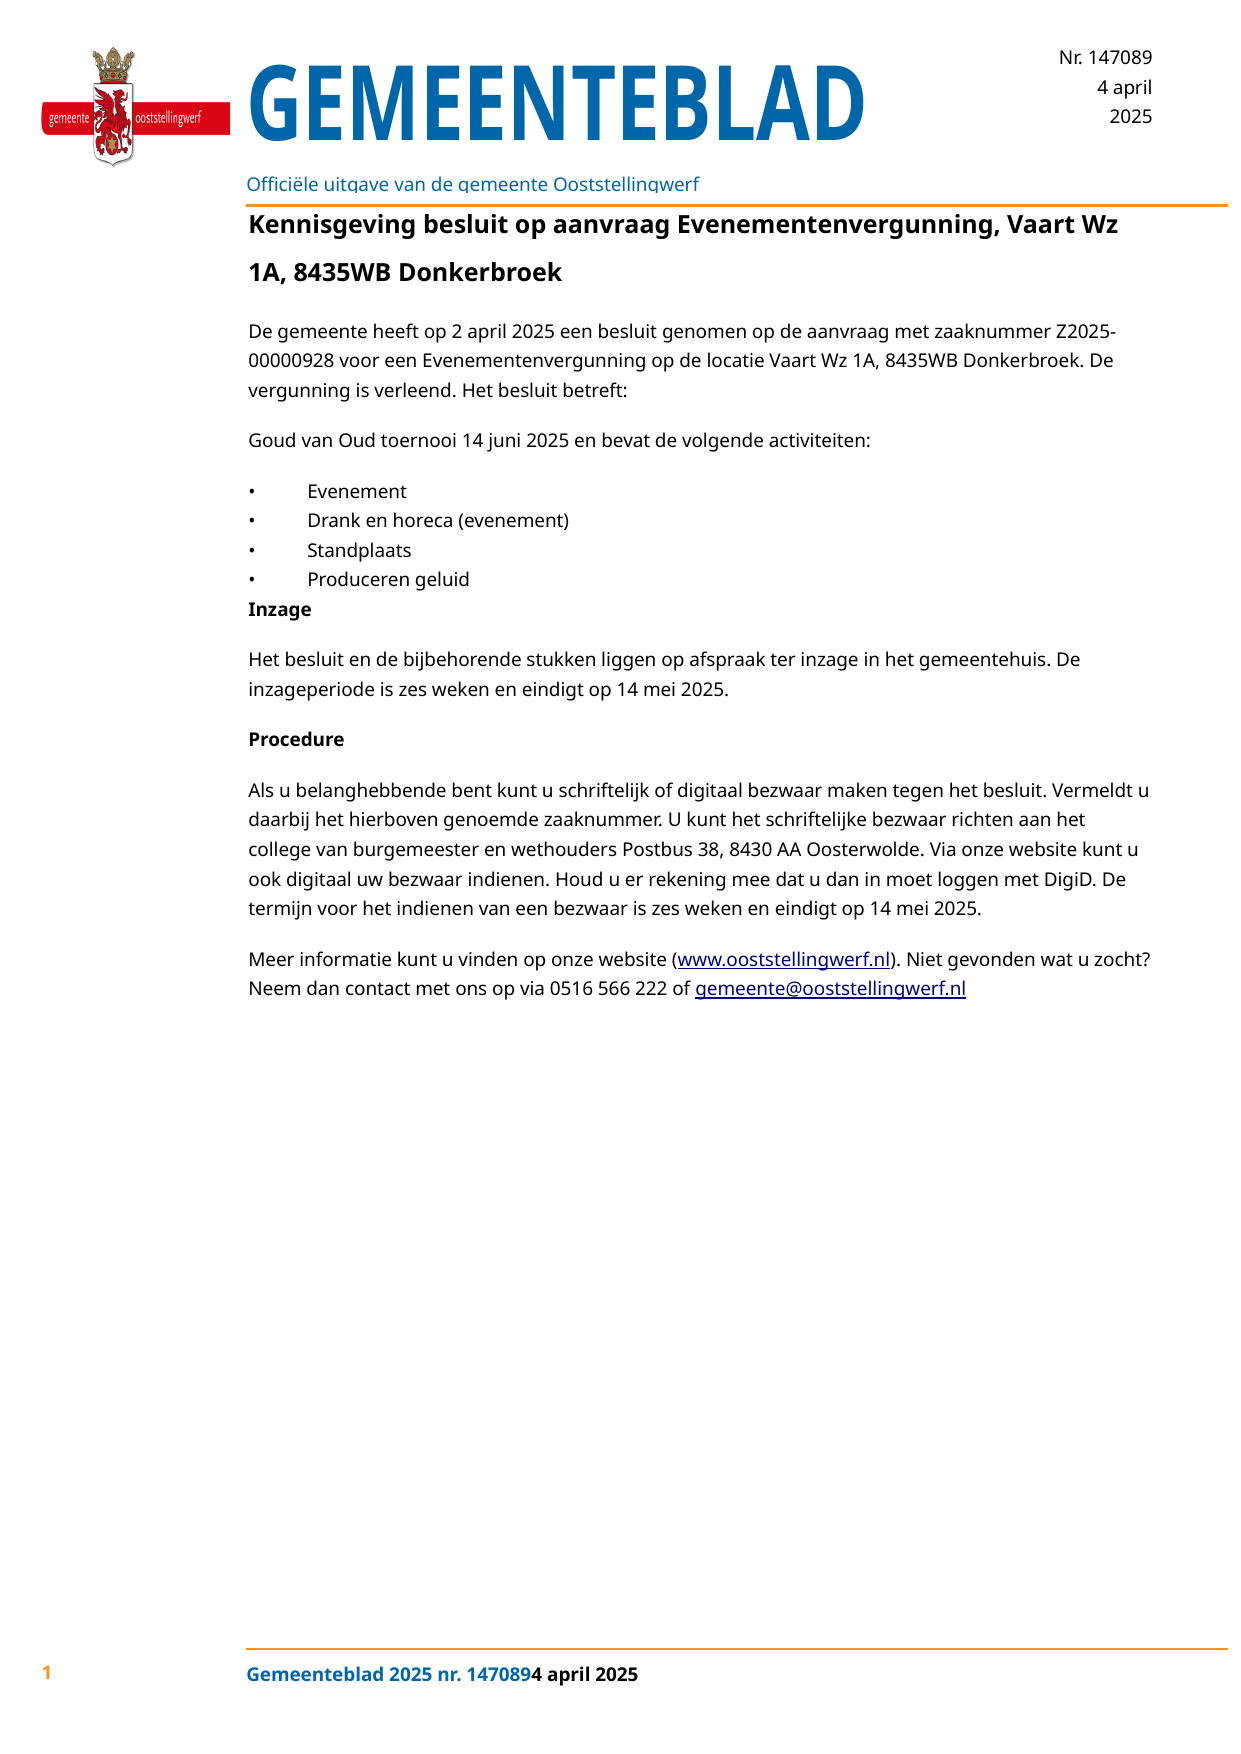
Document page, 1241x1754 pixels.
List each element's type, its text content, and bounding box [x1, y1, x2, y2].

list Evenement [248, 478, 1152, 504]
text Goud van Oud toernooi 14 juni 2025 en bevat de volgende activiteiten: [248, 427, 1152, 453]
text Meer informatie kunt u vinden op onze website (www.ooststellingwerf.nl). Niet gevonden wat u zocht? Neem dan contact met ons op via 0516 566 222 of gemeente@ooststellingwerf.nl [248, 946, 1152, 1001]
text Procedure [248, 727, 1152, 752]
list Drank en horeca (evenement) [248, 507, 1152, 533]
text Het besluit en de bijbehorende stukken liggen op afspraak ter inzage in het gemeentehuis. De inzageperiode is zes weken en eindigt op 14 mei 2025. [248, 647, 1152, 702]
text Inzage [248, 596, 1152, 622]
text Als u belanghebbende bent kunt u schriftelijk of digitaal bezwaar maken tegen het besluit. Vermeldt u daarbij het hierboven genoemde zaaknummer. U kunt het schriftelijke bezwaar richten aan het college van burgemeester en wethouders Postbus 38, 8430 AA Oosterwolde. Via onze website kunt u ook digitaal uw bezwaar indienen. Houd u er rekening mee dat u dan in moet loggen met DigiD. De termijn voor het indienen van een bezwaar is zes weken en eindigt op 14 mei 2025. [248, 777, 1152, 921]
text Kennisgeving besluit op aanvraag Evenementenvergunning, Vaart Wz 1A, 8435WB Donkerbroek [248, 207, 1152, 288]
text De gemeente heeft op 2 april 2025 een besluit genomen op de aanvraag met zaaknummer Z2025-00000928 voor een Evenementenvergunning op de locatie Vaart Wz 1A, 8435WB Donkerbroek. De vergunning is verleend. Het besluit betreft: [248, 318, 1152, 403]
list Standplaats [248, 537, 1152, 563]
list Produceren geluid [248, 567, 1152, 592]
picture [41, 47, 231, 172]
